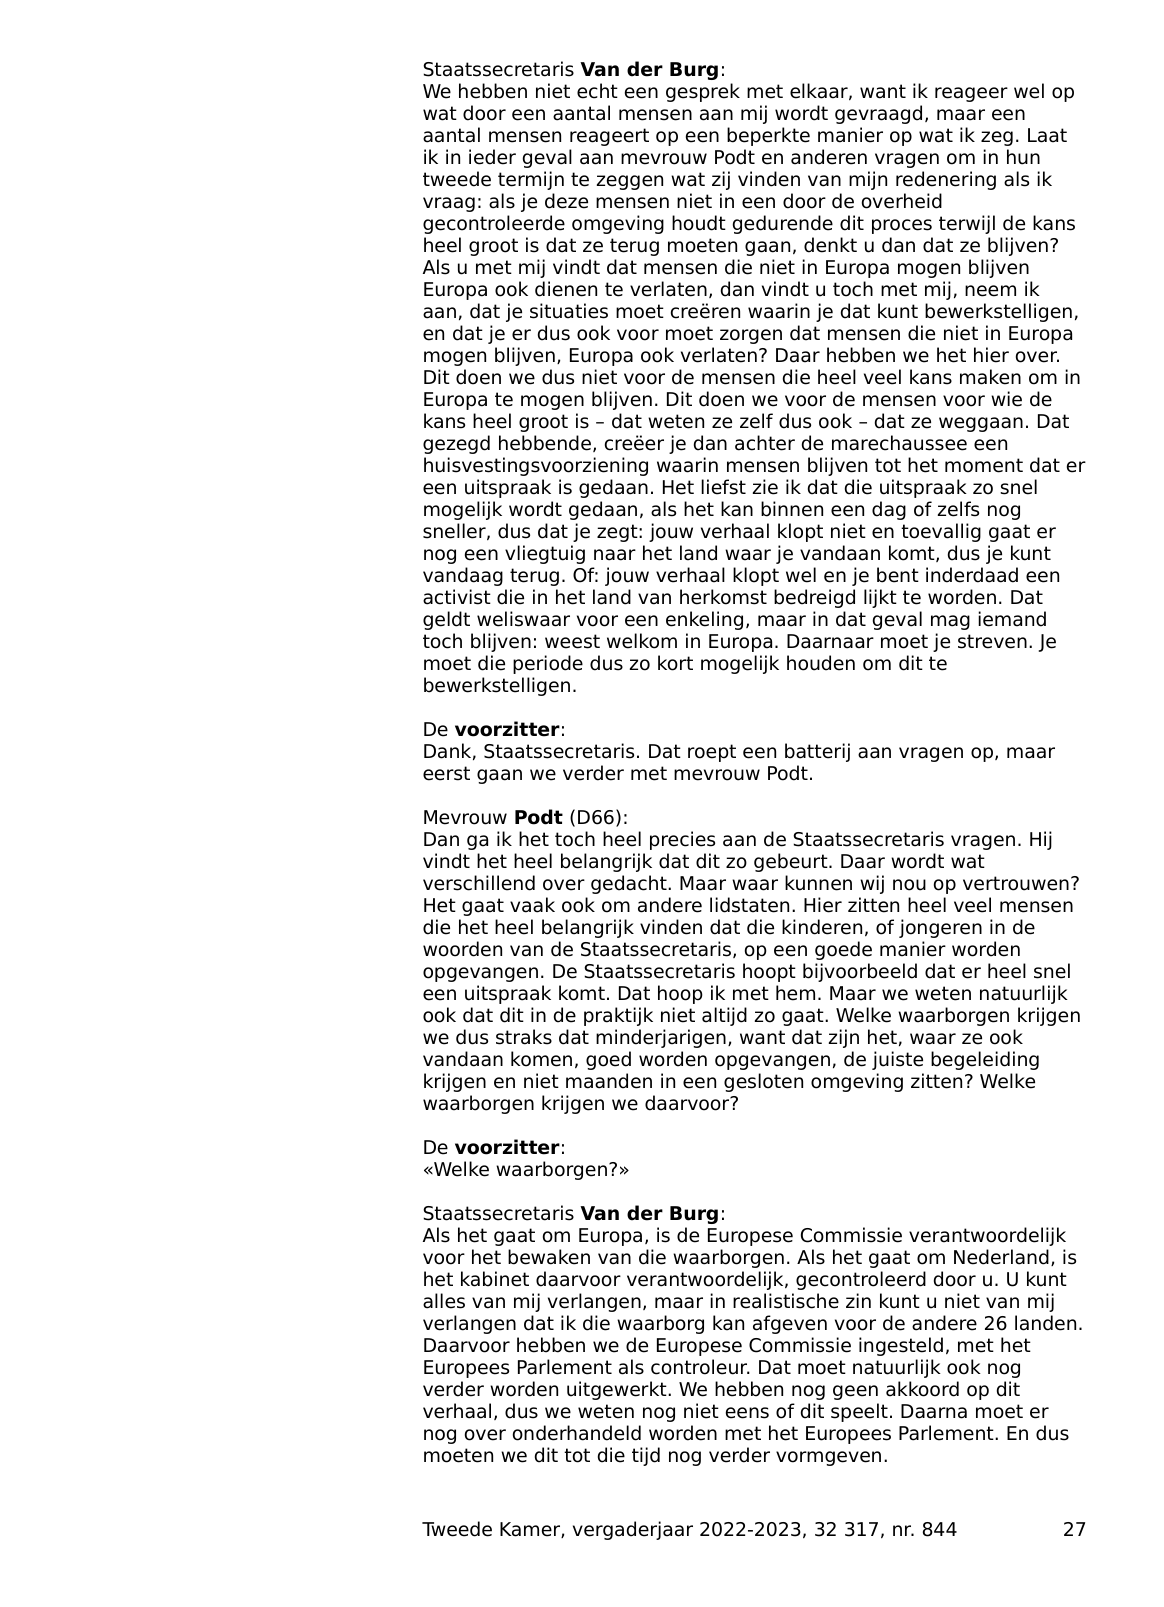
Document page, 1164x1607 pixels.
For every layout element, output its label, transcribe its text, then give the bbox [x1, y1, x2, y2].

text Staatssecretaris Van der Burg: [422, 1203, 1087, 1225]
text Dan ga ik het toch heel precies aan de Staatssecretaris vragen. Hij vindt het heel belangrijk dat dit zo gebeurt. Daar wordt wat verschillend over gedacht. Maar waar kunnen wij nou op vertrouwen? Het gaat vaak ook om andere lidstaten. Hier zitten heel veel mensen die het heel belangrijk vinden dat die kinderen, of jongeren in de woorden van de Staatssecretaris, op een goede manier worden opgevangen. De Staatssecretaris hoopt bijvoorbeeld dat er heel snel een uitspraak komt. Dat hoop ik met hem. Maar we weten natuurlijk ook dat dit in de praktijk niet altijd zo gaat. Welke waarborgen krijgen we dus straks dat minderjarigen, want dat zijn het, waar ze ook vandaan komen, goed worden opgevangen, de juiste begeleiding krijgen en niet maanden in een gesloten omgeving zitten? Welke waarborgen krijgen we daarvoor? [422, 829, 1087, 1114]
text Staatssecretaris Van der Burg: [422, 59, 1087, 81]
text De voorzitter: [422, 1137, 1087, 1159]
text «Welke waarborgen?» [422, 1159, 1087, 1181]
text Mevrouw Podt (D66): [422, 807, 1087, 829]
text Dank, Staatssecretaris. Dat roept een batterij aan vragen op, maar eerst gaan we verder met mevrouw Podt. [422, 741, 1087, 784]
text Als het gaat om Europa, is de Europese Commissie verantwoordelijk voor het bewaken van die waarborgen. Als het gaat om Nederland, is het kabinet daarvoor verantwoordelijk, gecontroleerd door u. U kunt alles van mij verlangen, maar in realistische zin kunt u niet van mij verlangen dat ik die waarborg kan afgeven voor de andere 26 landen. Daarvoor hebben we de Europese Commissie ingesteld, met het Europees Parlement als controleur. Dat moet natuurlijk ook nog verder worden uitgewerkt. We hebben nog geen akkoord op dit verhaal, dus we weten nog niet eens of dit speelt. Daarna moet er nog over onderhandeld worden met het Europees Parlement. En dus moeten we dit tot die tijd nog verder vormgeven. [422, 1225, 1087, 1467]
text We hebben niet echt een gesprek met elkaar, want ik reageer wel op wat door een aantal mensen aan mij wordt gevraagd, maar een aantal mensen reageert op een beperkte manier op wat ik zeg. Laat ik in ieder geval aan mevrouw Podt en anderen vragen om in hun tweede termijn te zeggen wat zij vinden van mijn redenering als ik vraag: als je deze mensen niet in een door de overheid gecontroleerde omgeving houdt gedurende dit proces terwijl de kans heel groot is dat ze terug moeten gaan, denkt u dan dat ze blijven? Als u met mij vindt dat mensen die niet in Europa mogen blijven Europa ook dienen te verlaten, dan vindt u toch met mij, neem ik aan, dat je situaties moet creëren waarin je dat kunt bewerkstelligen, en dat je er dus ook voor moet zorgen dat mensen die niet in Europa mogen blijven, Europa ook verlaten? Daar hebben we het hier over. Dit doen we dus niet voor de mensen die heel veel kans maken om in Europa te mogen blijven. Dit doen we voor de mensen voor wie de kans heel groot is – dat weten ze zelf dus ook – dat ze weggaan. Dat gezegd hebbende, creëer je dan achter de marechaussee een huisvestingsvoorziening waarin mensen blijven tot het moment dat er een uitspraak is gedaan. Het liefst zie ik dat die uitspraak zo snel mogelijk wordt gedaan, als het kan binnen een dag of zelfs nog sneller, dus dat je zegt: jouw verhaal klopt niet en toevallig gaat er nog een vliegtuig naar het land waar je vandaan komt, dus je kunt vandaag terug. Of: jouw verhaal klopt wel en je bent inderdaad een activist die in het land van herkomst bedreigd lijkt te worden. Dat geldt weliswaar voor een enkeling, maar in dat geval mag iemand toch blijven: weest welkom in Europa. Daarnaar moet je streven. Je moet die periode dus zo kort mogelijk houden om dit te bewerkstelligen. [422, 81, 1087, 696]
text De voorzitter: [422, 719, 1087, 741]
